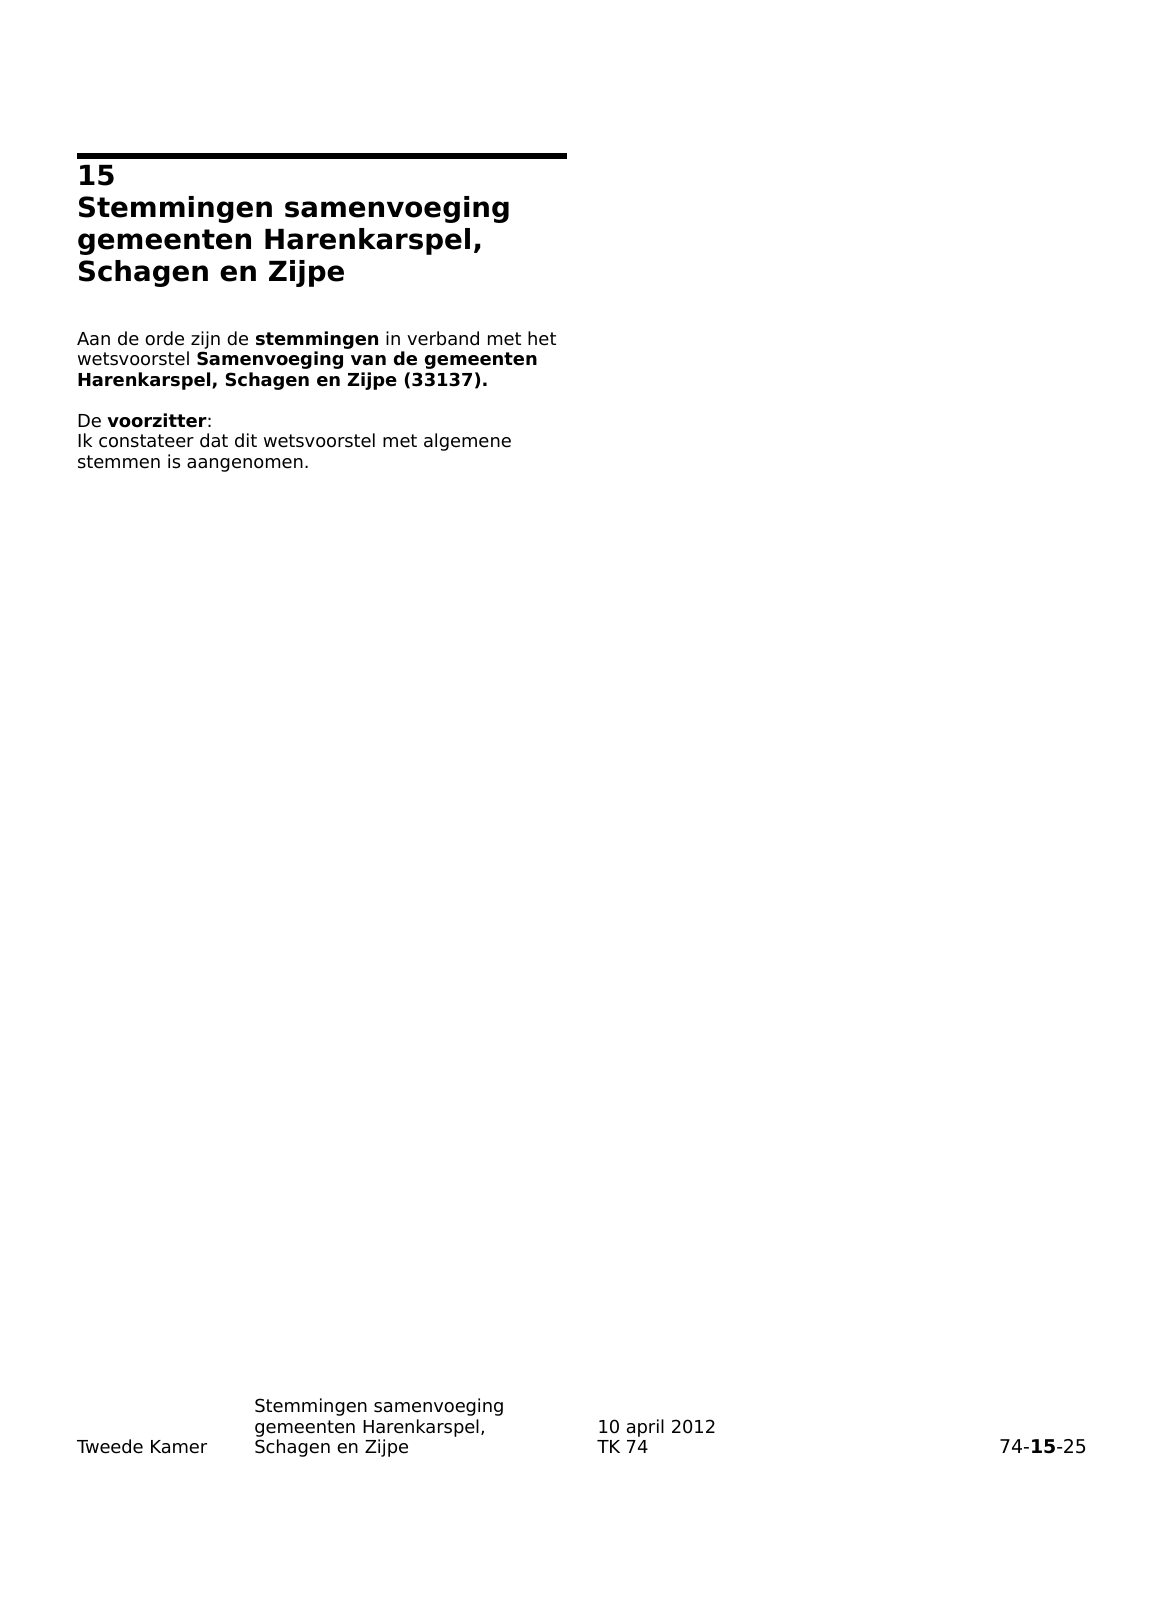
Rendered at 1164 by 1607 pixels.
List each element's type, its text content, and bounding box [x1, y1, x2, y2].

text Ik constateer dat dit wetsvoorstel met algemene stemmen is aangenomen. [77, 431, 567, 473]
text Aan de orde zijn de stemmingen in verband met het wetsvoorstel Samenvoeging van de gemeenten Harenkarspel, Schagen en Zijpe (33137). [77, 328, 567, 391]
title 15 Stemmingen samenvoeging gemeenten Harenkarspel, Schagen en Zijpe [77, 159, 567, 288]
text De voorzitter: [77, 411, 567, 431]
